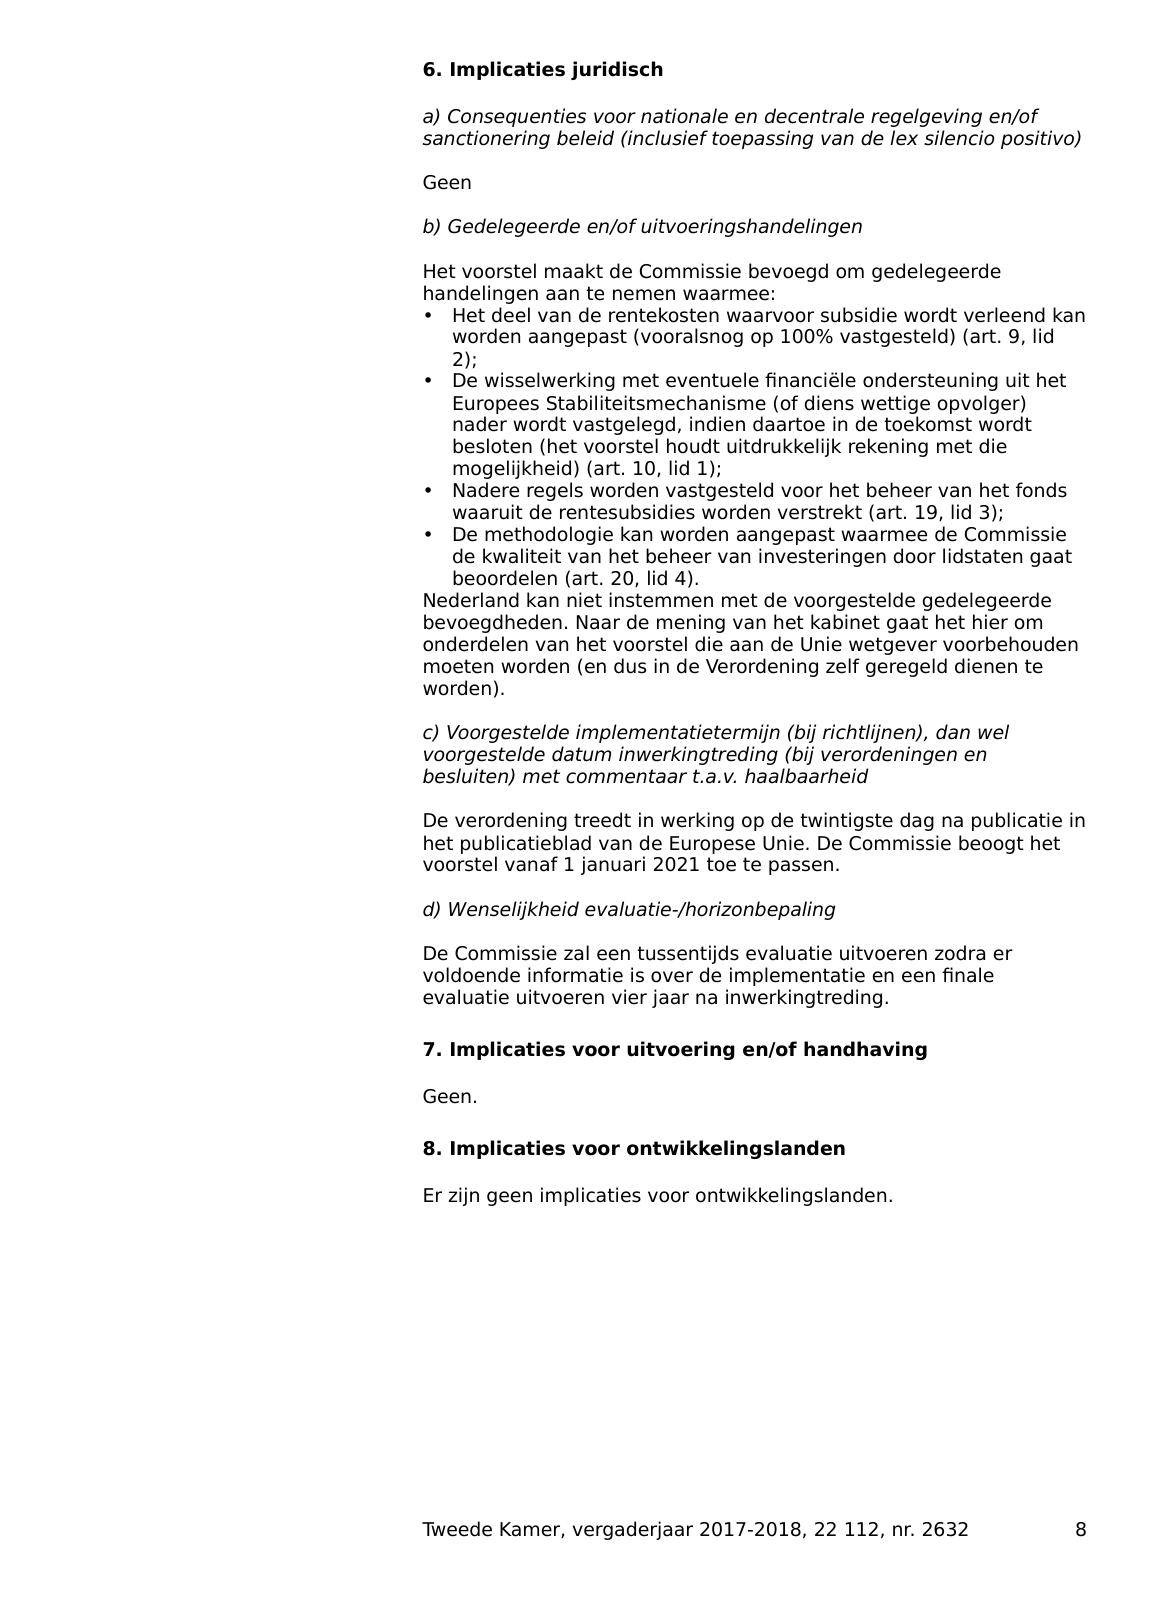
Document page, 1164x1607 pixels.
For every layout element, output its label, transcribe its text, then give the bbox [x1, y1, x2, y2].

text Geen. [422, 1086, 1087, 1108]
subtitle 6. Implicaties juridisch [422, 59, 1087, 81]
text Geen [422, 172, 1087, 194]
text • Het deel van de rentekosten waarvoor subsidie wordt verleend kan worden aangepast (vooralsnog op 100% vastgesteld) (art. 9, lid 2); [422, 304, 1087, 370]
text De verordening treedt in werking op de twintigste dag na publicatie in het publicatieblad van de Europese Unie. De Commissie beoogt het voorstel vanaf 1 januari 2021 toe te passen. [422, 810, 1087, 876]
text De Commissie zal een tussentijds evaluatie uitvoeren zodra er voldoende informatie is over de implementatie en een finale evaluatie uitvoeren vier jaar na inwerkingtreding. [422, 943, 1087, 1009]
text Nederland kan niet instemmen met de voorgestelde gedelegeerde bevoegdheden. Naar de mening van het kabinet gaat het hier om onderdelen van het voorstel die aan de Unie wetgever voorbehouden moeten worden (en dus in de Verordening zelf geregeld dienen te worden). [422, 590, 1087, 700]
subtitle d) Wenselijkheid evaluatie-/horizonbepaling [422, 898, 1087, 921]
subtitle b) Gedelegeerde en/of uitvoeringshandelingen [422, 216, 1087, 238]
text • De wisselwerking met eventuele financiële ondersteuning uit het Europees Stabiliteitsmechanisme (of diens wettige opvolger) nader wordt vastgelegd, indien daartoe in de toekomst wordt besloten (het voorstel houdt uitdrukkelijk rekening met die mogelijkheid) (art. 10, lid 1); [422, 370, 1087, 480]
subtitle a) Consequenties voor nationale en decentrale regelgeving en/of sanctionering beleid (inclusief toepassing van de lex silencio positivo) [422, 106, 1087, 150]
subtitle 8. Implicaties voor ontwikkelingslanden [422, 1138, 1087, 1159]
text • De methodologie kan worden aangepast waarmee de Commissie de kwaliteit van het beheer van investeringen door lidstaten gaat beoordelen (art. 20, lid 4). [422, 524, 1087, 590]
text Het voorstel maakt de Commissie bevoegd om gedelegeerde handelingen aan te nemen waarmee: [422, 261, 1087, 304]
text Er zijn geen implicaties voor ontwikkelingslanden. [422, 1184, 1087, 1207]
subtitle c) Voorgestelde implementatietermijn (bij richtlijnen), dan wel voorgestelde datum inwerkingtreding (bij verordeningen en besluiten) met commentaar t.a.v. haalbaarheid [422, 722, 1087, 788]
subtitle 7. Implicaties voor uitvoering en/of handhaving [422, 1039, 1087, 1061]
text • Nadere regels worden vastgesteld voor het beheer van het fonds waaruit de rentesubsidies worden verstrekt (art. 19, lid 3); [422, 480, 1087, 524]
